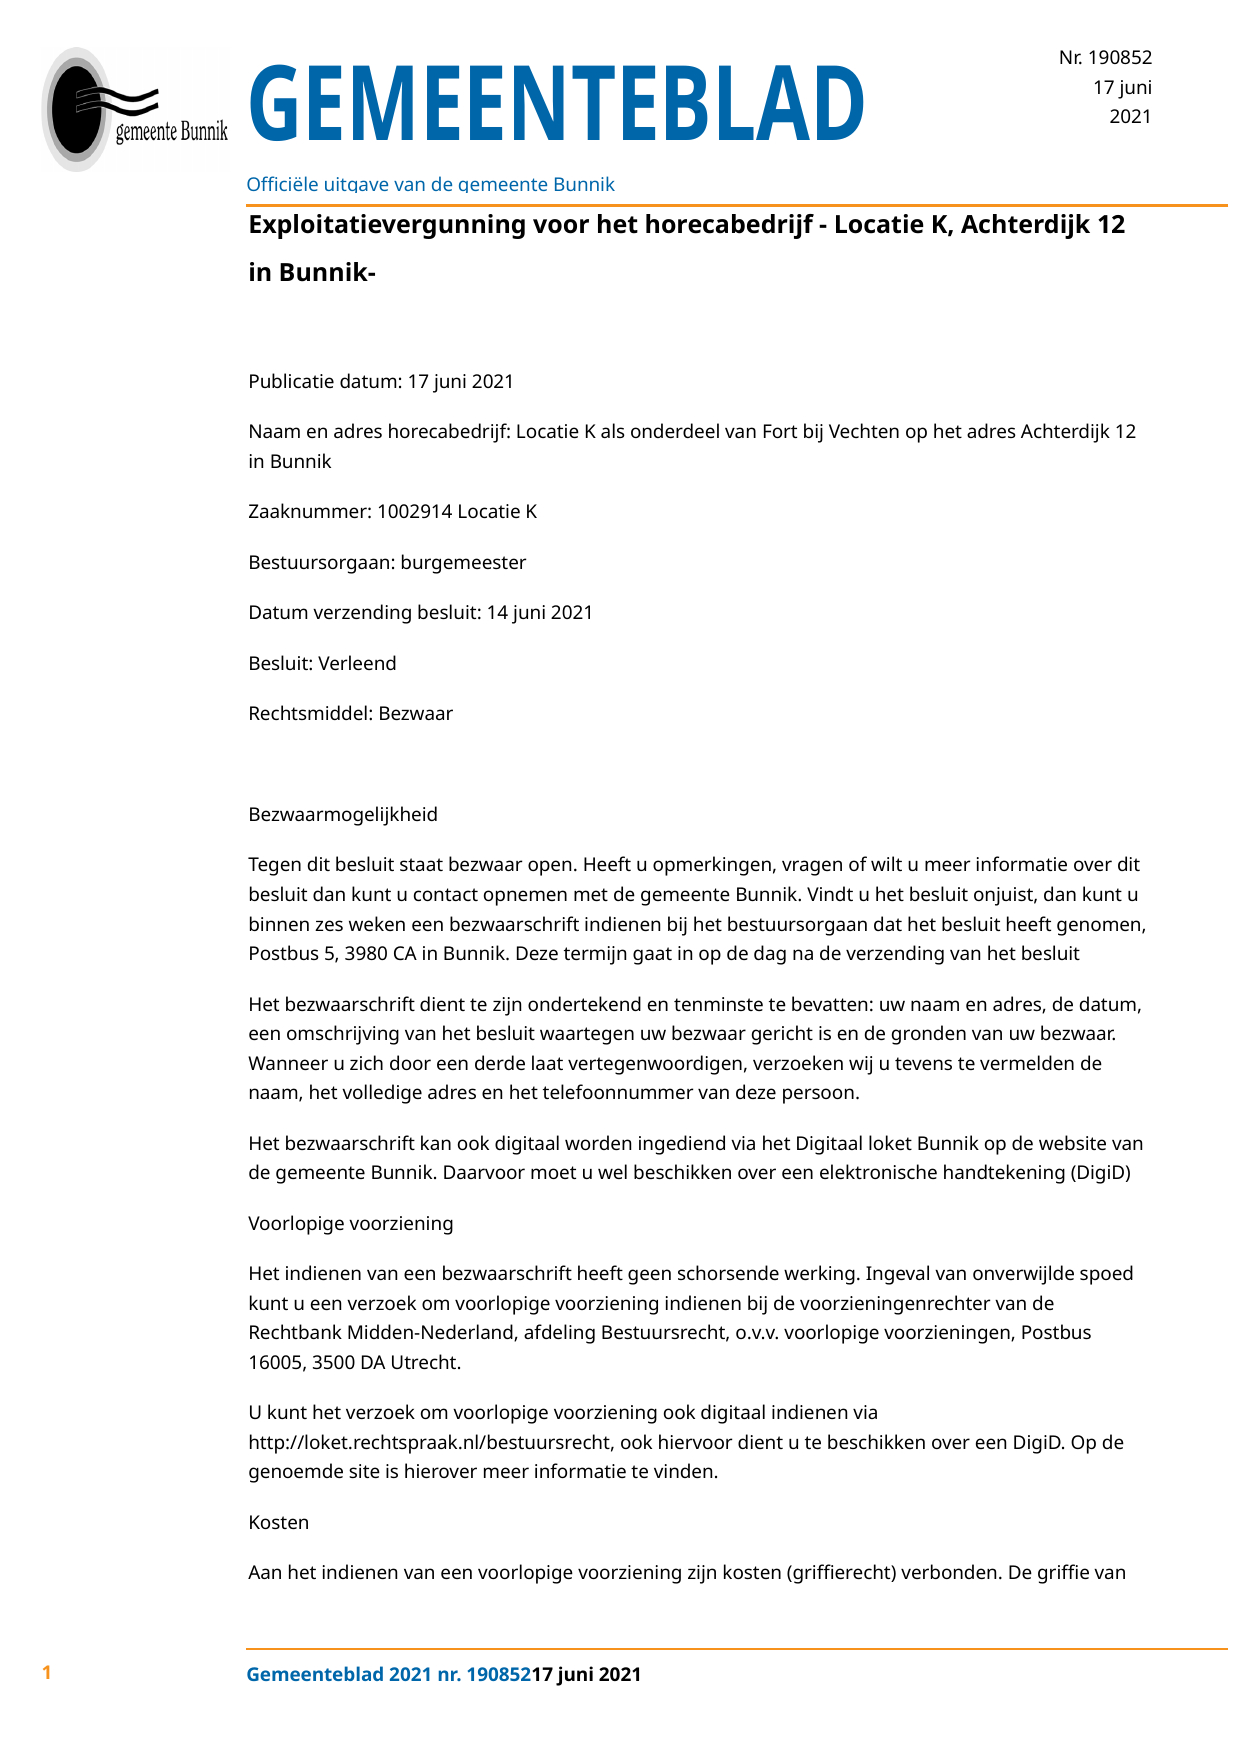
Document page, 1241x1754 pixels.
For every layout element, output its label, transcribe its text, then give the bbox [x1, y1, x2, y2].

text Het bezwaarschrift dient te zijn ondertekend en tenminste te bevatten: uw naam en adres, de datum, een omschrijving van het besluit waartegen uw bezwaar gericht is en de gronden van uw bezwaar. Wanneer u zich door een derde laat vertegenwoordigen, verzoeken wij u tevens te vermelden de naam, het volledige adres en het telefoonnummer van deze persoon. [248, 991, 1152, 1105]
picture [41, 47, 231, 172]
text Exploitatievergunning voor het horecabedrijf - Locatie K, Achterdijk 12 in Bunnik- [248, 207, 1152, 288]
text Besluit: Verleend [248, 650, 1152, 676]
text Voorlopige voorziening [248, 1210, 1152, 1236]
text Kosten [248, 1509, 1152, 1535]
text Zaaknummer: 1002914 Locatie K [248, 499, 1152, 524]
text Bezwaarmogelijkheid [248, 801, 1152, 827]
text Het indienen van een bezwaarschrift heeft geen schorsende werking. Ingeval van onverwijlde spoed kunt u een verzoek om voorlopige voorziening indienen bij de voorzieningenrechter van de Rechtbank Midden-Nederland, afdeling Bestuursrecht, o.v.v. voorlopige voorzieningen, Postbus 16005, 3500 DA Utrecht. [248, 1260, 1152, 1375]
text Bestuursorgaan: burgemeester [248, 549, 1152, 575]
text Datum verzending besluit: 14 juni 2021 [248, 599, 1152, 625]
text Publicatie datum: 17 juni 2021 [248, 368, 1152, 394]
text Naam en adres horecabedrijf: Locatie K als onderdeel van Fort bij Vechten op het adres Achterdijk 12 in Bunnik [248, 419, 1152, 474]
text Het bezwaarschrift kan ook digitaal worden ingediend via het Digitaal loket Bunnik op de website van de gemeente Bunnik. Daarvoor moet u wel beschikken over een elektronische handtekening (DigiD) [248, 1130, 1152, 1185]
text Tegen dit besluit staat bezwaar open. Heeft u opmerkingen, vragen of wilt u meer informatie over dit besluit dan kunt u contact opnemen met de gemeente Bunnik. Vindt u het besluit onjuist, dan kunt u binnen zes weken een bezwaarschrift indienen bij het bestuursorgaan dat het besluit heeft genomen, Postbus 5, 3980 CA in Bunnik. Deze termijn gaat in op de dag na de verzending van het besluit [248, 852, 1152, 966]
text Aan het indienen van een voorlopige voorziening zijn kosten (griffierecht) verbonden. De griffie van [248, 1559, 1152, 1585]
text Rechtsmiddel: Bezwaar [248, 700, 1152, 726]
text U kunt het verzoek om voorlopige voorziening ook digitaal indienen via http://loket.rechtspraak.nl/bestuursrecht, ook hiervoor dient u te beschikken over een DigiD. Op de genoemde site is hierover meer informatie te vinden. [248, 1399, 1152, 1484]
